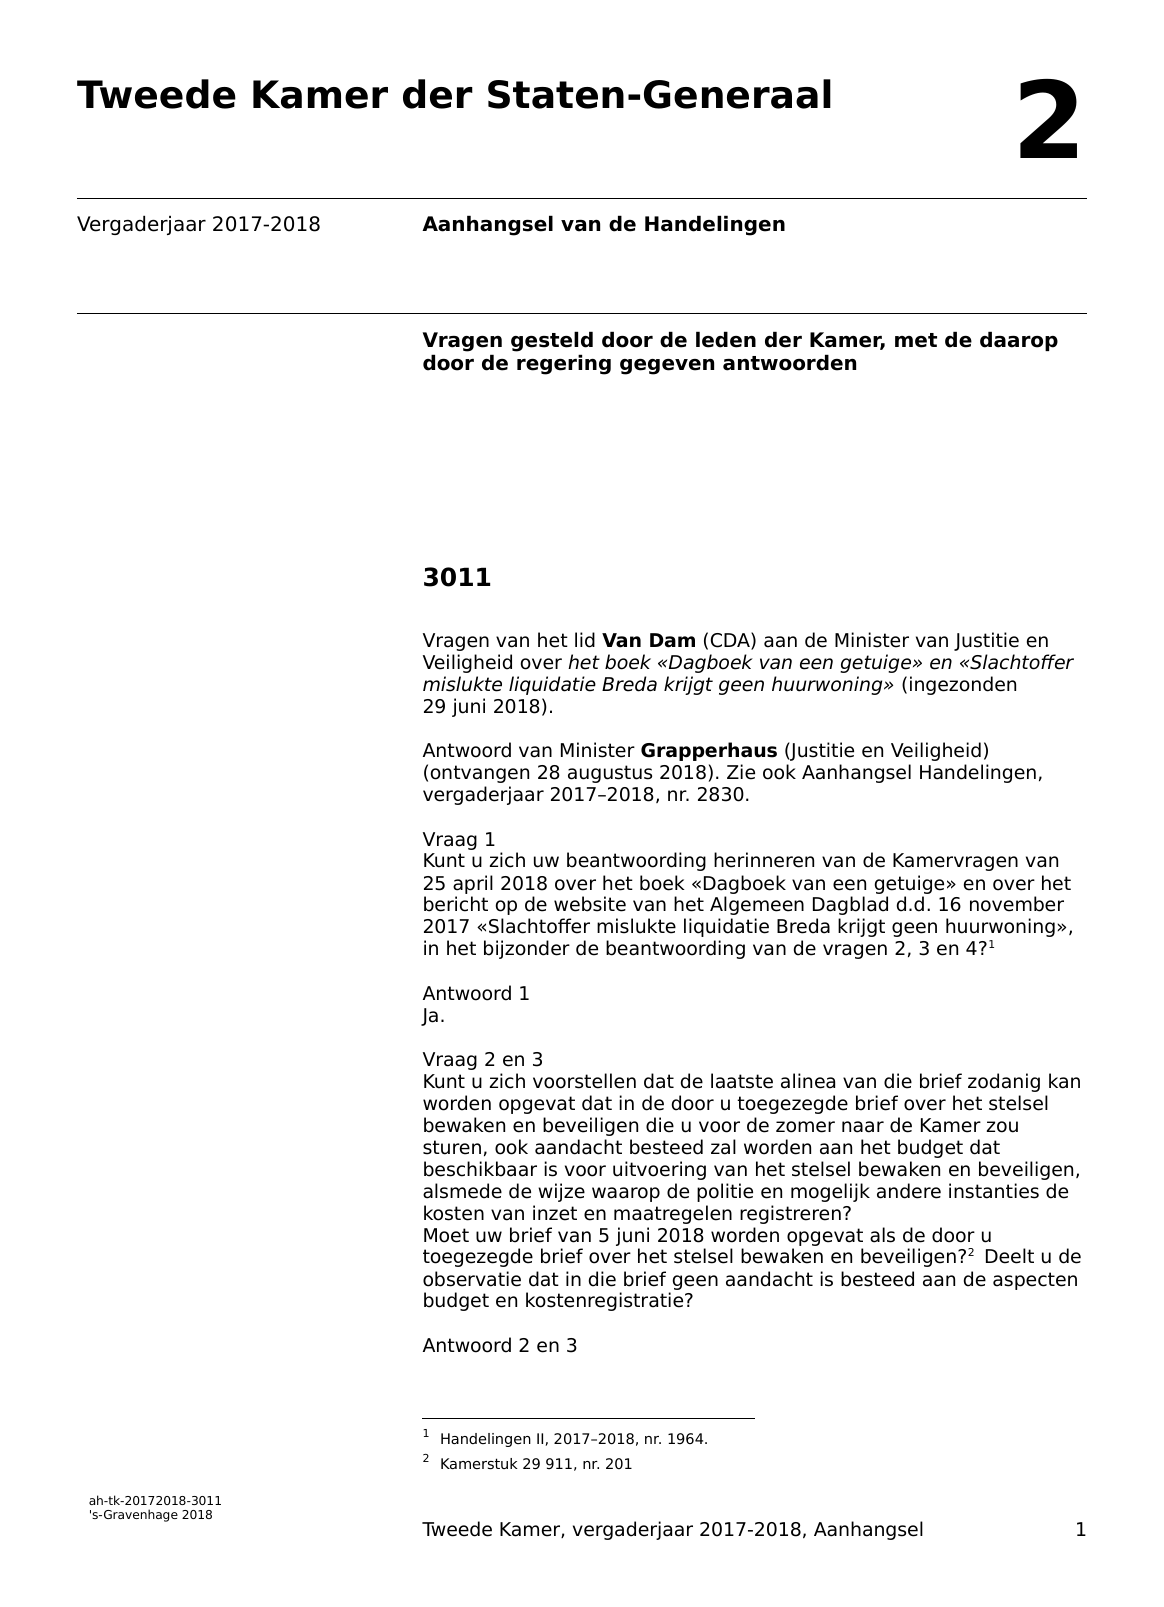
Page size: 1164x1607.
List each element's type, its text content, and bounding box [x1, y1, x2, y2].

text 3011 [422, 563, 1087, 592]
text Kunt u zich voorstellen dat de laatste alinea van die brief zodanig kan worden opgevat dat in de door u toegezegde brief over het stelsel bewaken en beveiligen die u voor de zomer naar de Kamer zou sturen, ook aandacht besteed zal worden aan het budget dat beschikbaar is voor uitvoering van het stelsel bewaken en beveiligen, alsmede de wijze waarop de politie en mogelijk andere instanties de kosten van inzet en maatregelen registreren? [422, 1071, 1087, 1224]
table_cell Vergaderjaar 2017-2018 [77, 199, 422, 313]
text Vraag 1 [422, 828, 1087, 850]
text Antwoord van Minister Grapperhaus (Justitie en Veiligheid) (ontvangen 28 augustus 2018). Zie ook Aanhangsel Handelingen, vergaderjaar 2017–2018, nr. 2830. [422, 740, 1087, 806]
table_header Tweede Kamer der Staten-Generaal [77, 59, 886, 198]
text Kunt u zich uw beantwoording herinneren van de Kamervragen van 25 april 2018 over het boek «Dagboek van een getuige» en over het bericht op de website van het Algemeen Dagblad d.d. 16 november 2017 «Slachtoffer mislukte liquidatie Breda krijgt geen huurwoning», in het bijzonder de beantwoording van de vragen 2, 3 en 4? [422, 850, 1087, 960]
text Antwoord 2 en 3 [422, 1334, 1087, 1357]
text Antwoord 1 [422, 982, 1087, 1004]
text ah-tk-20172018-3011 [88, 1494, 323, 1508]
text Moet uw brief van 5 juni 2018 worden opgevat als de door u toegezegde brief over het stelsel bewaken en beveiligen? Deelt u de observatie dat in die brief geen aandacht is besteed aan de aspecten budget en kostenregistratie? [422, 1224, 1087, 1312]
text Handelingen II, 2017–2018, nr. 1964. [422, 1427, 1087, 1449]
table_header 2 [886, 59, 1087, 198]
table_cell Aanhangsel van de Handelingen [422, 199, 1087, 313]
text 's-Gravenhage 2018 [88, 1508, 323, 1522]
table_cell Vragen gesteld door de leden der Kamer, met de daarop door de regering gegeven antwoorden [422, 314, 1087, 375]
text Vraag 2 en 3 [422, 1049, 1087, 1071]
table_cell [77, 314, 422, 375]
text Ja. [422, 1004, 1087, 1026]
text Vragen van het lid Van Dam (CDA) aan de Minister van Justitie en Veiligheid over het boek «Dagboek van een getuige» en «Slachtoffer mislukte liquidatie Breda krijgt geen huurwoning» (ingezonden 29 juni 2018). [422, 630, 1087, 718]
text Kamerstuk 29 911, nr. 201 [422, 1452, 1087, 1474]
